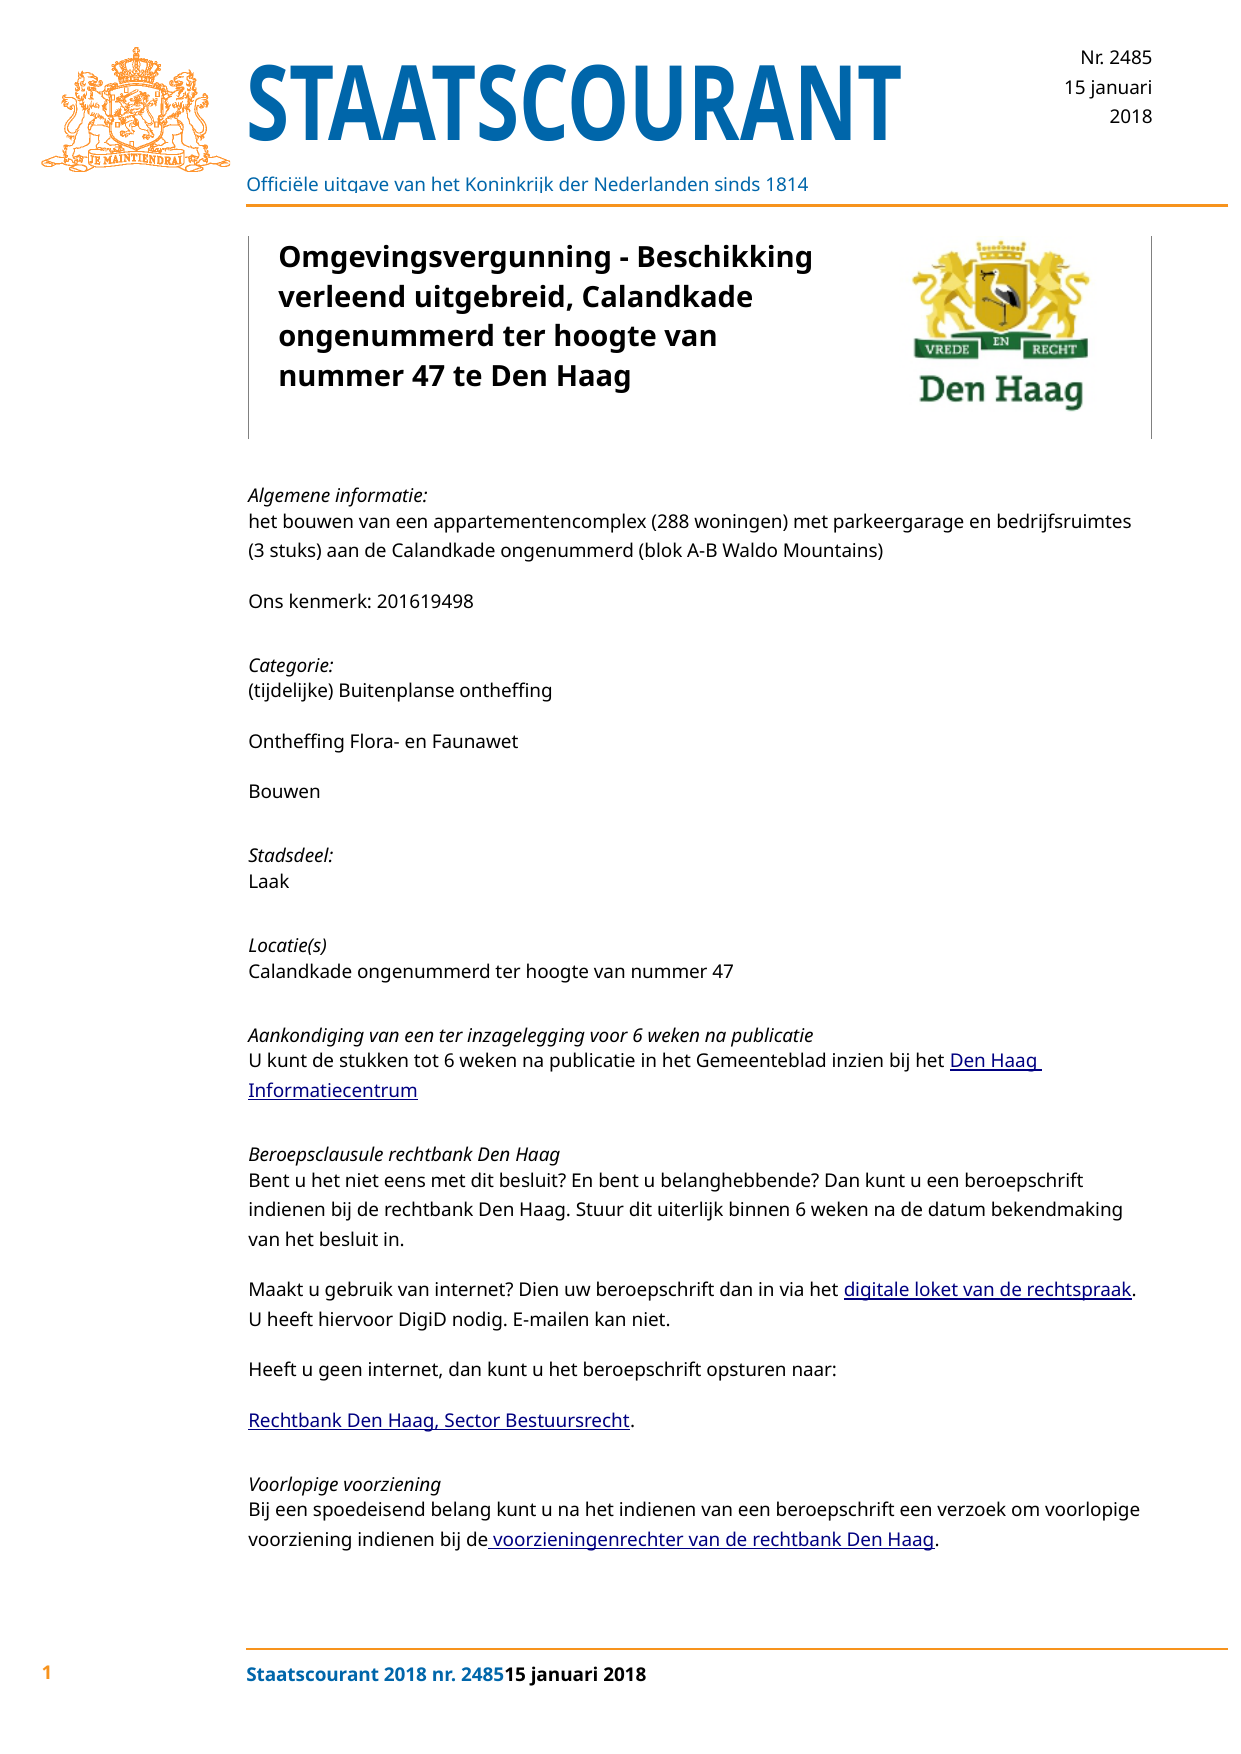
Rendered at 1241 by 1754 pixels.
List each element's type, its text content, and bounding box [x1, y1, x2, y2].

picture [899, 236, 1103, 414]
table_header [1103, 236, 1151, 413]
text Algemene informatie: [248, 482, 1152, 508]
text (tijdelijke) Buitenplanse ontheffing [248, 678, 1152, 703]
text het bouwen van een appartementencomplex (288 woningen) met parkeergarage en bedrijfsruimtes (3 stuks) aan de Calandkade ongenummerd (blok A-B Waldo Mountains) [248, 508, 1152, 563]
text Bij een spoedeisend belang kunt u na het indienen van een beroepschrift een verzoek om voorlopige voorziening indienen bij de voorzieningenrechter van de rechtbank Den Haag. [248, 1496, 1152, 1552]
picture [41, 47, 231, 172]
text Locatie(s) [248, 932, 1152, 958]
text Calandkade ongenummerd ter hoogte van nummer 47 [248, 958, 1152, 983]
text U kunt de stukken tot 6 weken na publicatie in het Gemeenteblad inzien bij het Den Haag Informatiecentrum [248, 1047, 1152, 1103]
text Heeft u geen internet, dan kunt u het beroepschrift opsturen naar: [248, 1356, 1152, 1382]
text Maakt u gebruik van internet? Dien uw beroepschrift dan in via het digitale loket van de rechtspraak. U heeft hiervoor DigiD nodig. E-mailen kan niet. [248, 1276, 1152, 1332]
text Beroepsclausule rechtbank Den Haag [248, 1141, 1152, 1167]
table_header [850, 236, 899, 413]
text Bent u het niet eens met dit besluit? En bent u belanghebbende? Dan kunt u een beroepschrift indienen bij de rechtbank Den Haag. Stuur dit uiterlijk binnen 6 weken na de datum bekendmaking van het besluit in. [248, 1167, 1152, 1252]
text Categorie: [248, 652, 1152, 678]
text Laak [248, 868, 1152, 894]
text Rechtbank Den Haag, Sector Bestuursrecht. [248, 1407, 1152, 1432]
text Ons kenmerk: 201619498 [248, 588, 1152, 614]
text Voorlopige voorziening [248, 1471, 1152, 1496]
text Bouwen [248, 778, 1152, 804]
text Stadsdeel: [248, 842, 1152, 868]
table_header Omgevingsvergunning - Beschikking verleend uitgebreid, Calandkade ongenummerd ter hoogte van nummer 47 te Den Haag [249, 236, 850, 439]
table_header [850, 414, 1151, 439]
text Ontheffing Flora- en Faunawet [248, 728, 1152, 754]
text Aankondiging van een ter inzagelegging voor 6 weken na publicatie [248, 1022, 1152, 1047]
